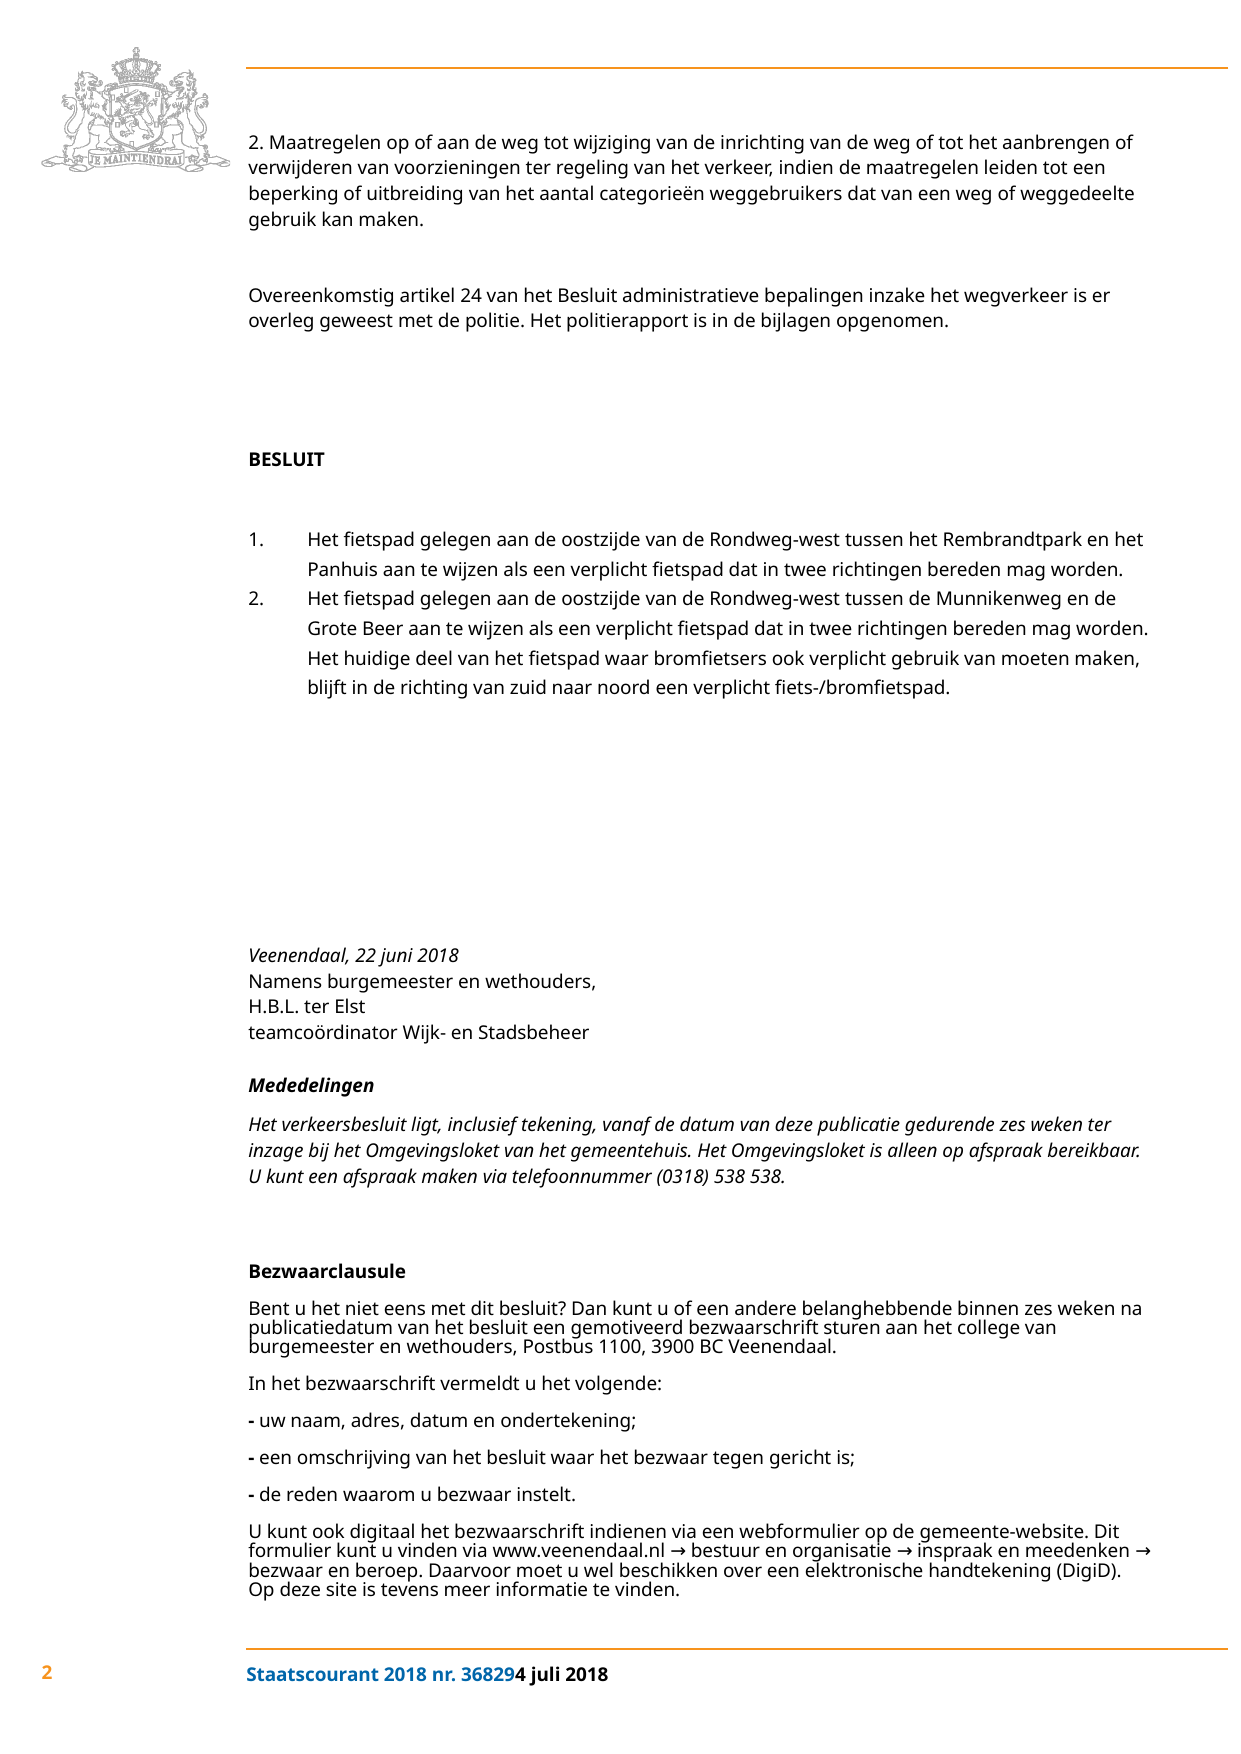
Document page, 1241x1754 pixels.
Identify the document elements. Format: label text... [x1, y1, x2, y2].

text - een omschrijving van het besluit waar het bezwaar tegen gericht is; [248, 1449, 1152, 1468]
text - uw naam, adres, datum en ondertekening; [248, 1412, 1152, 1431]
text - de reden waarom u bezwaar instelt. [248, 1486, 1152, 1505]
text Namens burgemeester en wethouders, [248, 968, 1152, 994]
text U kunt ook digitaal het bezwaarschrift indienen via een webformulier op de gemeente-website. Dit formulier kunt u vinden via www.veenendaal.nl → bestuur en organisatie → inspraak en meedenken → bezwaar en beroep. Daarvoor moet u wel beschikken over een elektronische handtekening (DigiD). Op deze site is tevens meer informatie te vinden. [248, 1523, 1152, 1600]
text Het verkeersbesluit ligt, inclusief tekening, vanaf de datum van deze publicatie gedurende zes weken ter inzage bij het Omgevingsloket van het gemeentehuis. Het Omgevingsloket is alleen op afspraak bereikbaar. U kunt een afspraak maken via telefoonnummer (0318) 538 538. [248, 1112, 1152, 1189]
text BESLUIT [248, 446, 1152, 472]
text Veenendaal, 22 juni 2018 [248, 942, 1152, 968]
text teamcoördinator Wijk- en Stadsbeheer [248, 1019, 1152, 1045]
text Overeenkomstig artikel 24 van het Besluit administratieve bepalingen inzake het wegverkeer is er overleg geweest met de politie. Het politierapport is in de bijlagen opgenomen. [248, 282, 1152, 333]
text In het bezwaarschrift vermeldt u het volgende: [248, 1375, 1152, 1394]
text H.B.L. ter Elst [248, 994, 1152, 1019]
picture [41, 47, 231, 172]
list Het fietspad gelegen aan de oostzijde van de Rondweg-west tussen het Rembrandtpark en het Panhuis aan te wijzen als een verplicht fietspad dat in twee richtingen bereden mag worden. [248, 526, 1152, 582]
text Bent u het niet eens met dit besluit? Dan kunt u of een andere belanghebbende binnen zes weken na publicatiedatum van het besluit een gemotiveerd bezwaarschrift sturen aan het college van burgemeester en wethouders, Postbus 1100, 3900 BC Veenendaal. [248, 1300, 1152, 1357]
list Het fietspad gelegen aan de oostzijde van de Rondweg-west tussen de Munnikenweg en de Grote Beer aan te wijzen als een verplicht fietspad dat in twee richtingen bereden mag worden. Het huidige deel van het fietspad waar bromfietsers ook verplicht gebruik van moeten maken, blijft in de richting van zuid naar noord een verplicht fiets-/bromfietspad. [248, 586, 1152, 700]
text 2. Maatregelen op of aan de weg tot wijziging van de inrichting van de weg of tot het aanbrengen of verwijderen van voorzieningen ter regeling van het verkeer, indien de maatregelen leiden tot een beperking of uitbreiding van het aantal categorieën weggebruikers dat van een weg of weggedeelte gebruik kan maken. [248, 129, 1152, 232]
text Mededelingen [248, 1072, 1152, 1098]
text Bezwaarclausule [248, 1263, 1152, 1282]
